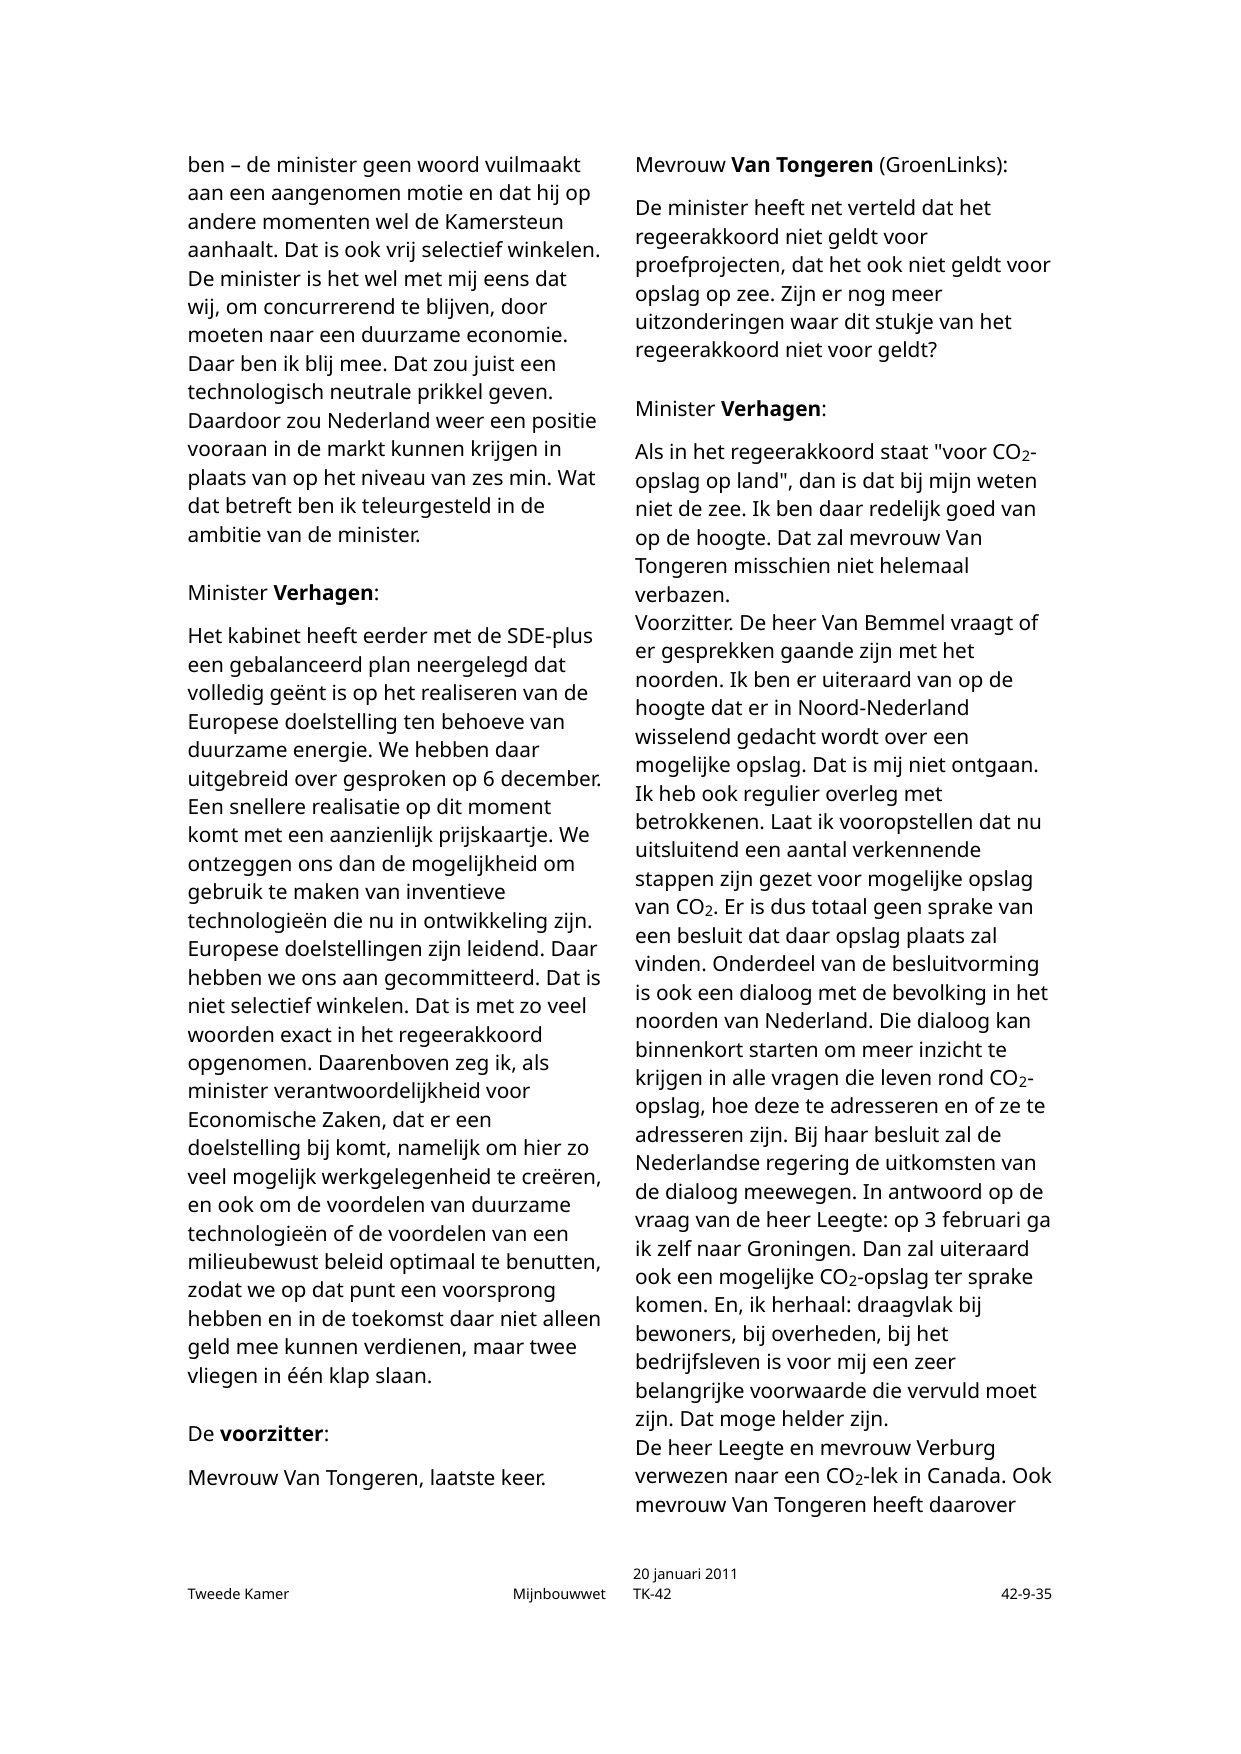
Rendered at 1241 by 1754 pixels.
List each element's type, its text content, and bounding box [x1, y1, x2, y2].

text Mevrouw Van Tongeren (GroenLinks): [635, 150, 1053, 178]
text Als in het regeerakkoord staat "voor CO2-opslag op land", dan is dat bij mijn weten niet de zee. Ik ben daar redelijk goed van op de hoogte. Dat zal mevrouw Van Tongeren misschien niet helemaal verbazen. [635, 437, 1053, 608]
text Minister Verhagen: [635, 394, 1053, 422]
text Minister Verhagen: [187, 578, 605, 607]
text Het kabinet heeft eerder met de SDE-plus een gebalanceerd plan neergelegd dat volledig geënt is op het realiseren van de Europese doelstelling ten behoeve van duurzame energie. We hebben daar uitgebreid over gesproken op 6 december. Een snellere realisatie op dit moment komt met een aanzienlijk prijskaartje. We ontzeggen ons dan de mogelijkheid om gebruik te maken van inventieve technologieën die nu in ontwikkeling zijn. Europese doelstellingen zijn leidend. Daar hebben we ons aan gecommitteerd. Dat is niet selectief winkelen. Dat is met zo veel woorden exact in het regeerakkoord opgenomen. Daarenboven zeg ik, als minister verantwoordelijkheid voor Economische Zaken, dat er een doelstelling bij komt, namelijk om hier zo veel mogelijk werkgelegenheid te creëren, en ook om de voordelen van duurzame technologieën of de voordelen van een milieubewust beleid optimaal te benutten, zodat we op dat punt een voorsprong hebben en in de toekomst daar niet alleen geld mee kunnen verdienen, maar twee vliegen in één klap slaan. [187, 622, 605, 1389]
text Voorzitter. De heer Van Bemmel vraagt of er gesprekken gaande zijn met het noorden. Ik ben er uiteraard van op de hoogte dat er in Noord-Nederland wisselend gedacht wordt over een mogelijke opslag. Dat is mij niet ontgaan. Ik heb ook regulier overleg met betrokkenen. Laat ik vooropstellen dat nu uitsluitend een aantal verkennende stappen zijn gezet voor mogelijke opslag van CO2. Er is dus totaal geen sprake van een besluit dat daar opslag plaats zal vinden. Onderdeel van de besluitvorming is ook een dialoog met de bevolking in het noorden van Nederland. Die dialoog kan binnenkort starten om meer inzicht te krijgen in alle vragen die leven rond CO2-opslag, hoe deze te adresseren en of ze te adresseren zijn. Bij haar besluit zal de Nederlandse regering de uitkomsten van de dialoog meewegen. In antwoord op de vraag van de heer Leegte: op 3 februari ga ik zelf naar Groningen. Dan zal uiteraard ook een mogelijke CO2-opslag ter sprake komen. En, ik herhaal: draagvlak bij bewoners, bij overheden, bij het bedrijfsleven is voor mij een zeer belangrijke voorwaarde die vervuld moet zijn. Dat moge helder zijn. [635, 608, 1053, 1433]
text Mevrouw Van Tongeren, laatste keer. [187, 1463, 605, 1491]
text De heer Leegte en mevrouw Verburg verwezen naar een CO2-lek in Canada. Ook mevrouw Van Tongeren heeft daarover [635, 1433, 1053, 1518]
text ben – de minister geen woord vuilmaakt aan een aangenomen motie en dat hij op andere momenten wel de Kamersteun aanhaalt. Dat is ook vrij selectief winkelen. De minister is het wel met mij eens dat wij, om concurrerend te blijven, door moeten naar een duurzame economie. Daar ben ik blij mee. Dat zou juist een technologisch neutrale prikkel geven. Daardoor zou Nederland weer een positie vooraan in de markt kunnen krijgen in plaats van op het niveau van zes min. Wat dat betreft ben ik teleurgesteld in de ambitie van de minister. [187, 150, 605, 548]
text De minister heeft net verteld dat het regeerakkoord niet geldt voor proefprojecten, dat het ook niet geldt voor opslag op zee. Zijn er nog meer uitzonderingen waar dit stukje van het regeerakkoord niet voor geldt? [635, 193, 1053, 364]
text De voorzitter: [187, 1419, 605, 1448]
